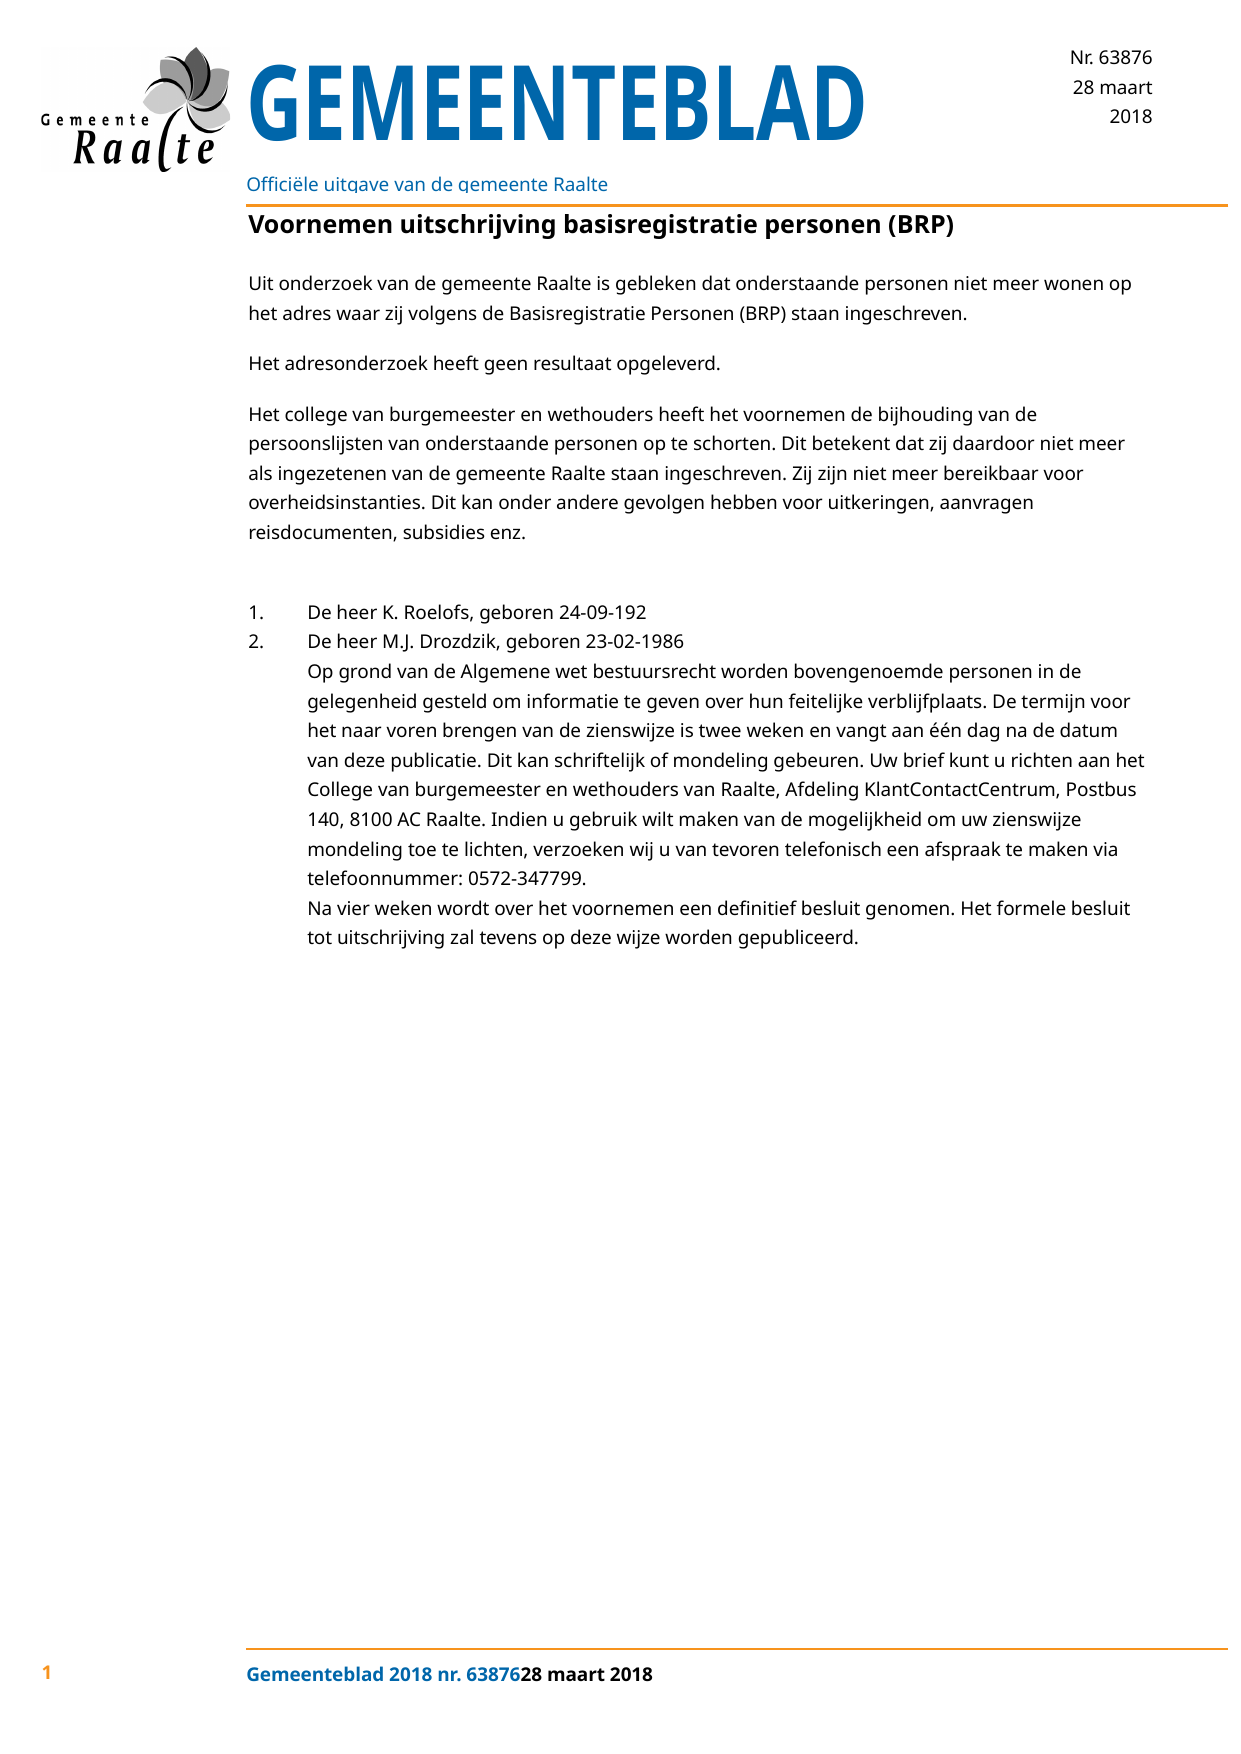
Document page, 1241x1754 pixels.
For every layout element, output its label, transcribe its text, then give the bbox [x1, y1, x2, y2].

text Uit onderzoek van de gemeente Raalte is gebleken dat onderstaande personen niet meer wonen op het adres waar zij volgens de Basisregistratie Personen (BRP) staan ingeschreven. [248, 270, 1152, 326]
text Het adresonderzoek heeft geen resultaat opgeleverd. [248, 350, 1152, 376]
picture [41, 47, 231, 172]
text Voornemen uitschrijving basisregistratie personen (BRP) [248, 207, 1152, 241]
list De heer M.J. Drozdzik, geboren 23-02-1986 [248, 629, 1152, 654]
list De heer K. Roelofs, geboren 24-09-192 [248, 599, 1152, 625]
text Het college van burgemeester en wethouders heeft het voornemen de bijhouding van de persoonslijsten van onderstaande personen op te schorten. Dit betekent dat zij daardoor niet meer als ingezetenen van de gemeente Raalte staan ingeschreven. Zij zijn niet meer bereikbaar voor overheidsinstanties. Dit kan onder andere gevolgen hebben voor uitkeringen, aanvragen reisdocumenten, subsidies enz. [248, 401, 1152, 545]
list Na vier weken wordt over het voornemen een definitief besluit genomen. Het formele besluit tot uitschrijving zal tevens op deze wijze worden gepubliceerd. [248, 895, 1152, 950]
list Op grond van de Algemene wet bestuursrecht worden bovengenoemde personen in de gelegenheid gesteld om informatie te geven over hun feitelijke verblijfplaats. De termijn voor het naar voren brengen van de zienswijze is twee weken en vangt aan één dag na de datum van deze publicatie. Dit kan schriftelijk of mondeling gebeuren. Uw brief kunt u richten aan het College van burgemeester en wethouders van Raalte, Afdeling KlantContactCentrum, Postbus 140, 8100 AC Raalte. Indien u gebruik wilt maken van de mogelijkheid om uw zienswijze mondeling toe te lichten, verzoeken wij u van tevoren telefonisch een afspraak te maken via telefoonnummer: 0572-347799. [248, 658, 1152, 891]
